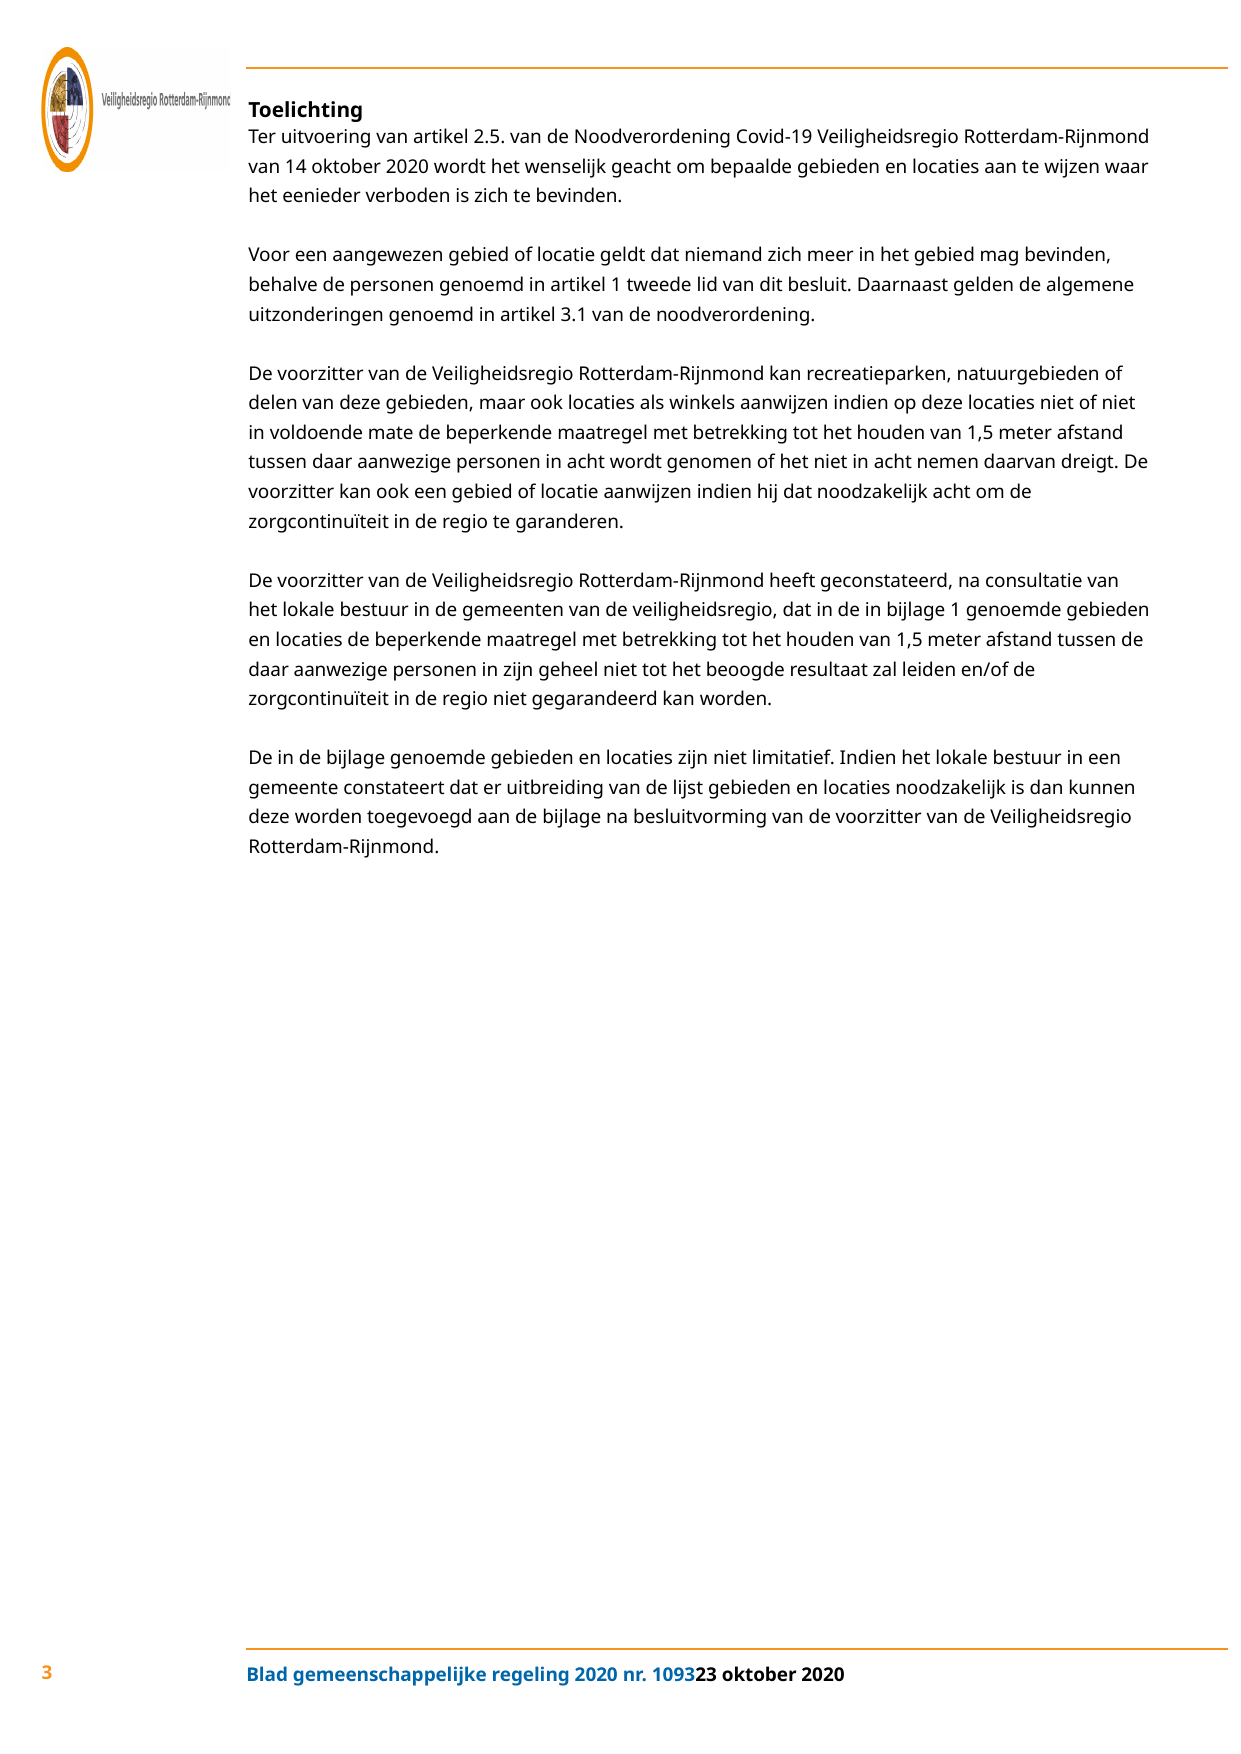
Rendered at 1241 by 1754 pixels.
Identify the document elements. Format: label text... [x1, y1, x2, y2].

text De voorzitter van de Veiligheidsregio Rotterdam-Rijnmond kan recreatieparken, natuurgebieden of delen van deze gebieden, maar ook locaties als winkels aanwijzen indien op deze locaties niet of niet in voldoende mate de beperkende maatregel met betrekking tot het houden van 1,5 meter afstand tussen daar aanwezige personen in acht wordt genomen of het niet in acht nemen daarvan dreigt. De voorzitter kan ook een gebied of locatie aanwijzen indien hij dat noodzakelijk acht om de zorgcontinuïteit in de regio te garanderen. [248, 360, 1152, 534]
text De in de bijlage genoemde gebieden en locaties zijn niet limitatief. Indien het lokale bestuur in een gemeente constateert dat er uitbreiding van de lijst gebieden en locaties noodzakelijk is dan kunnen deze worden toegevoegd aan de bijlage na besluitvorming van de voorzitter van de Veiligheidsregio Rotterdam-Rijnmond. [248, 744, 1152, 859]
text Toelichting [248, 95, 1152, 123]
picture [41, 47, 231, 172]
text De voorzitter van de Veiligheidsregio Rotterdam-Rijnmond heeft geconstateerd, na consultatie van het lokale bestuur in de gemeenten van de veiligheidsregio, dat in de in bijlage 1 genoemde gebieden en locaties de beperkende maatregel met betrekking tot het houden van 1,5 meter afstand tussen de daar aanwezige personen in zijn geheel niet tot het beoogde resultaat zal leiden en/of de zorgcontinuïteit in de regio niet gegarandeerd kan worden. [248, 567, 1152, 711]
text Ter uitvoering van artikel 2.5. van de Noodverordening Covid-19 Veiligheidsregio Rotterdam-Rijnmond van 14 oktober 2020 wordt het wenselijk geacht om bepaalde gebieden en locaties aan te wijzen waar het eenieder verboden is zich te bevinden. [248, 123, 1152, 208]
text Voor een aangewezen gebied of locatie geldt dat niemand zich meer in het gebied mag bevinden, behalve de personen genoemd in artikel 1 tweede lid van dit besluit. Daarnaast gelden de algemene uitzonderingen genoemd in artikel 3.1 van de noodverordening. [248, 242, 1152, 327]
